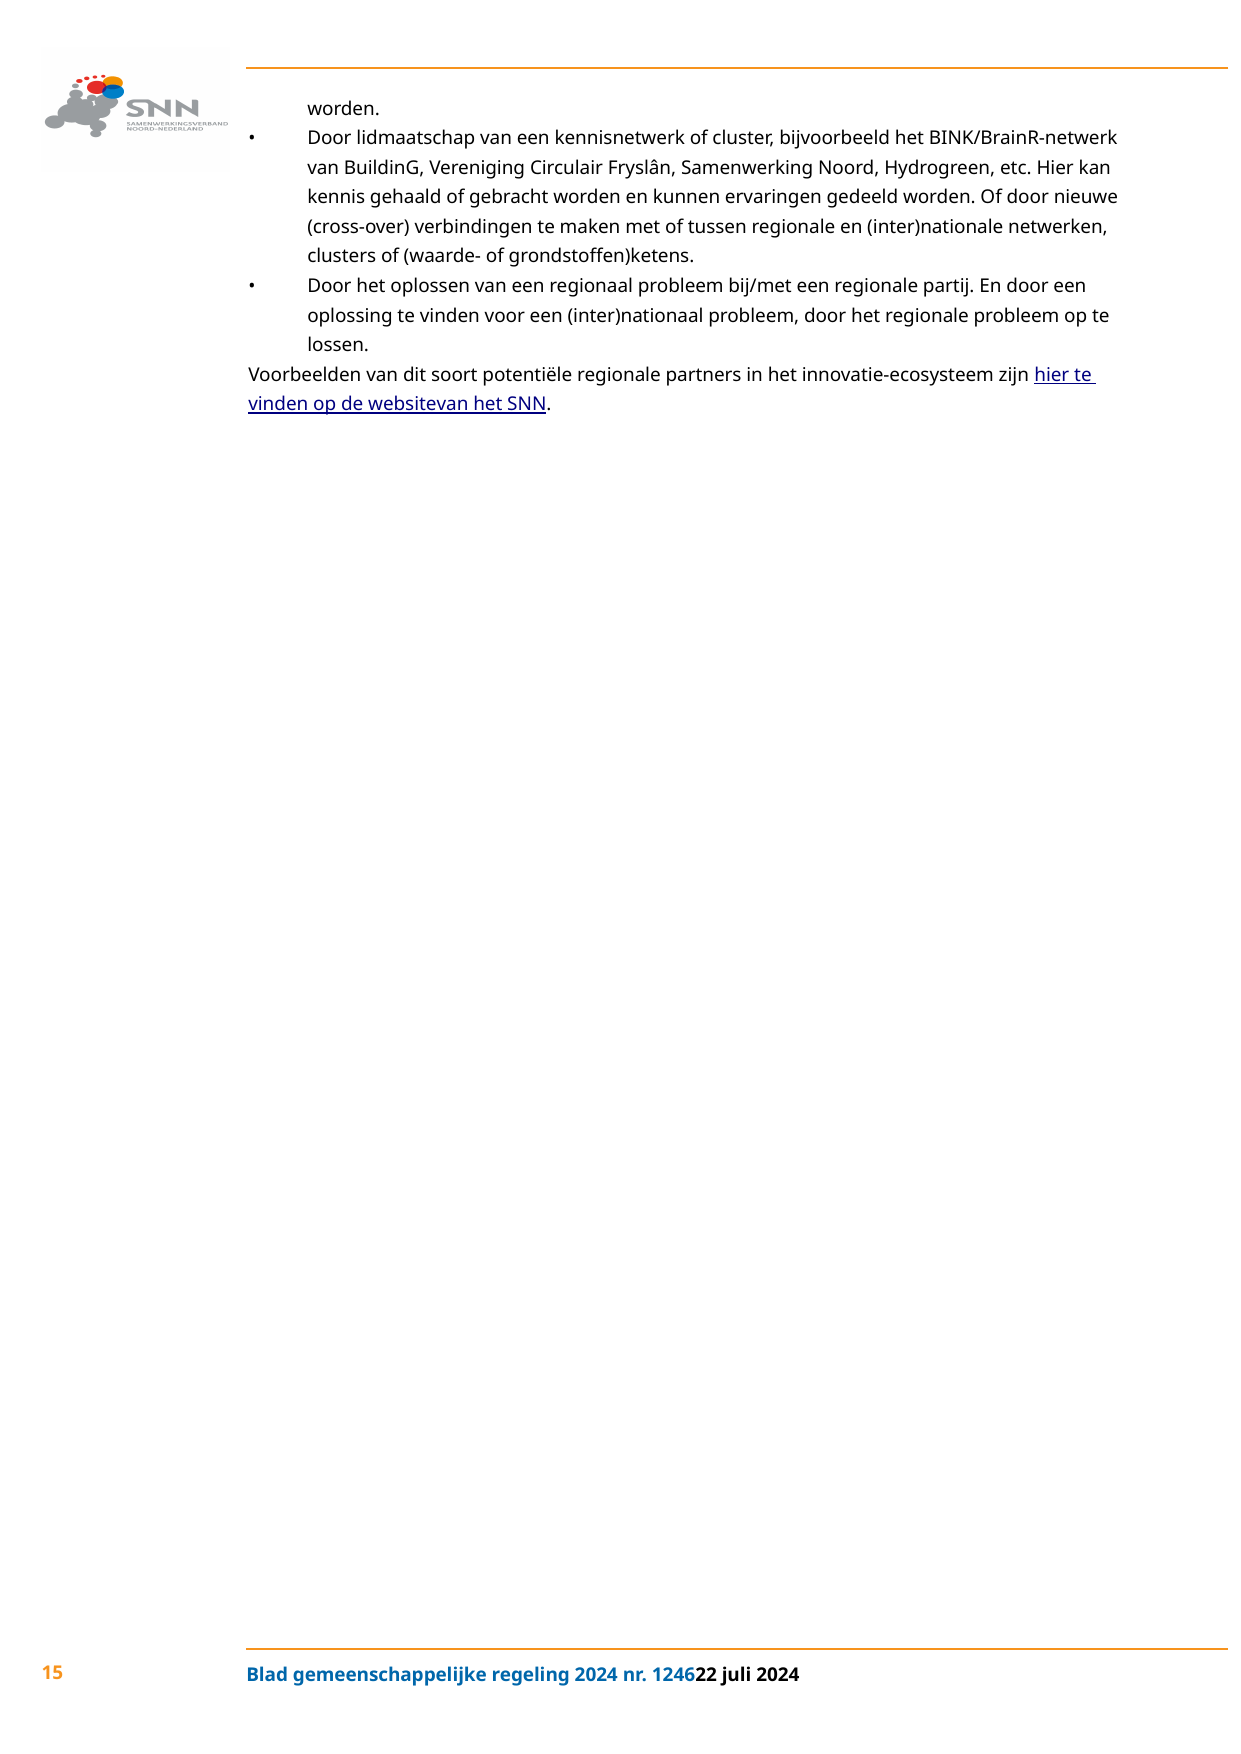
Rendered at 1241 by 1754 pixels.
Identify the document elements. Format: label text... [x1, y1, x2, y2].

text Voorbeelden van dit soort potentiële regionale partners in het innovatie-ecosysteem zijn hier te vinden op de websitevan het SNN. [248, 361, 1152, 416]
list worden. [248, 95, 1152, 121]
list Door het oplossen van een regionaal probleem bij/met een regionale partij. En door een oplossing te vinden voor een (inter)nationaal probleem, door het regionale probleem op te lossen. [248, 272, 1152, 357]
list Door lidmaatschap van een kennisnetwerk of cluster, bijvoorbeeld het BINK/BrainR-netwerk van BuildinG, Vereniging Circulair Fryslân, Samenwerking Noord, Hydrogreen, etc. Hier kan kennis gehaald of gebracht worden en kunnen ervaringen gedeeld worden. Of door nieuwe (cross-over) verbindingen te maken met of tussen regionale en (inter)nationale netwerken, clusters of (waarde- of grondstoffen)ketens. [248, 124, 1152, 268]
picture [41, 47, 231, 172]
